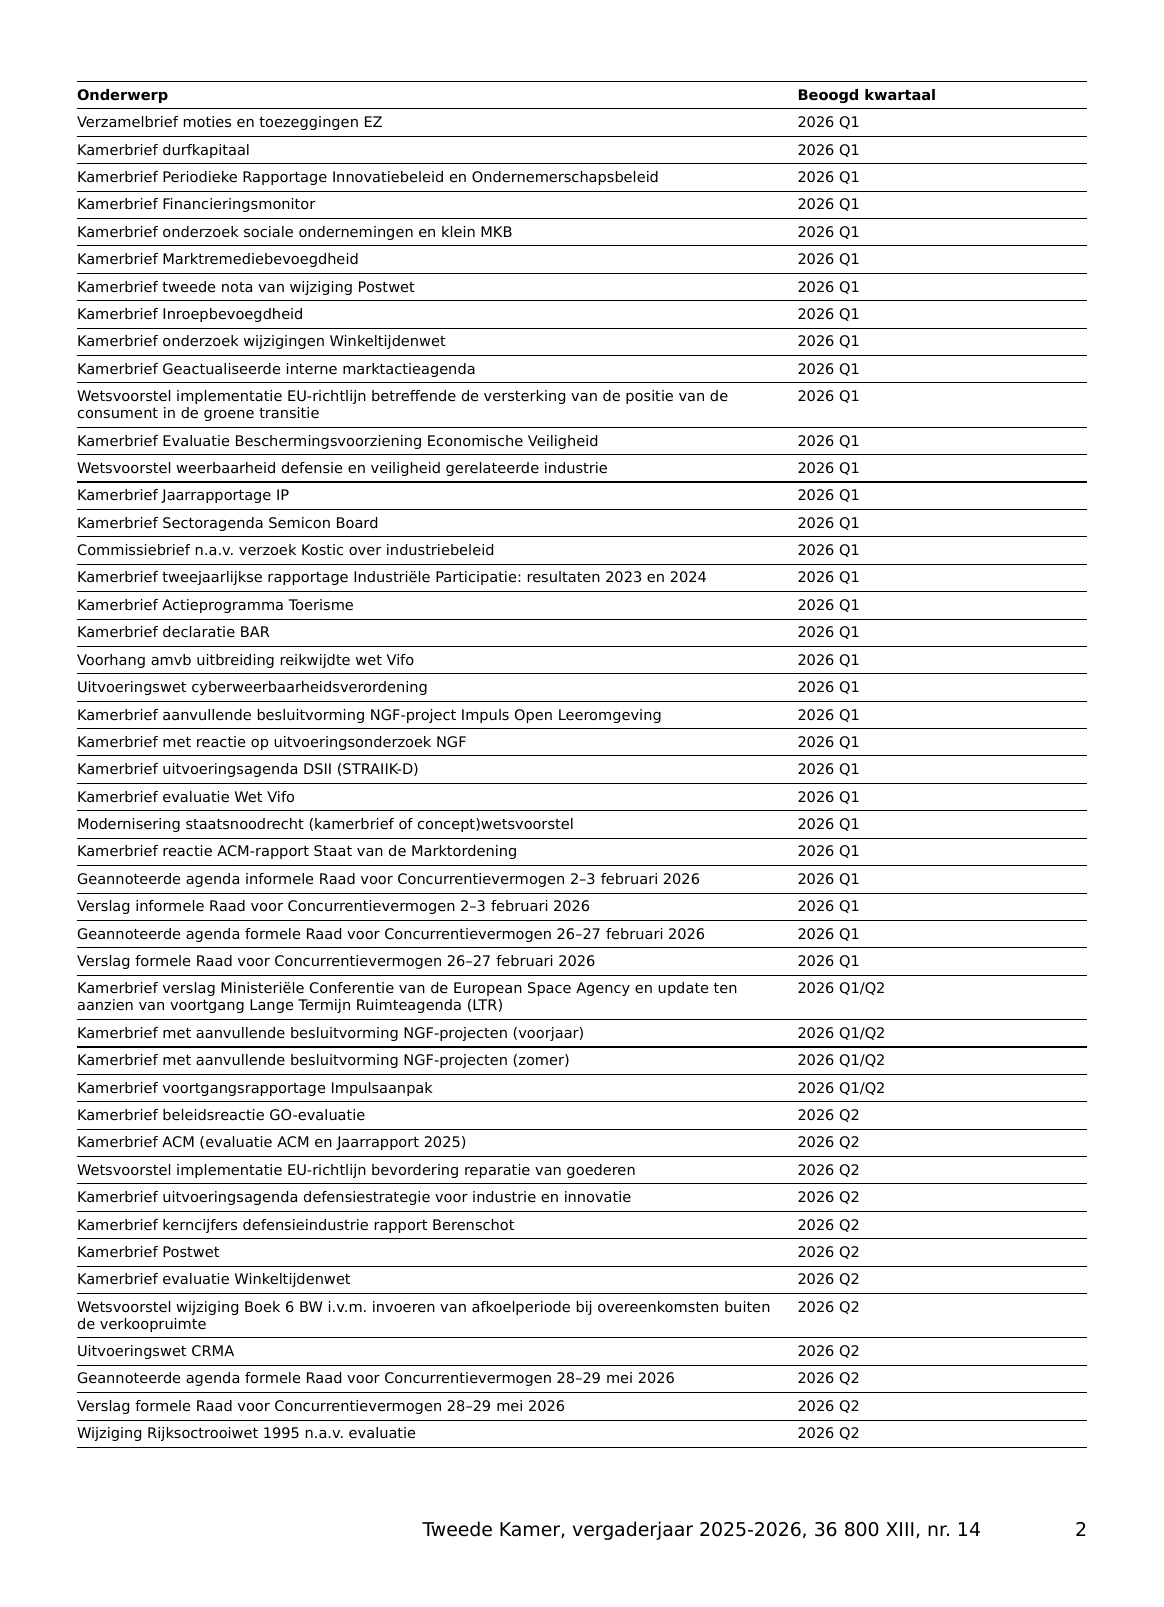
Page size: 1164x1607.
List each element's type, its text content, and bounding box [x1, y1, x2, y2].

table_cell Kamerbrief declaratie BAR [77, 620, 791, 646]
table_cell 2026 Q1 [791, 866, 1087, 892]
table_cell Verslag formele Raad voor Concurrentievermogen 28–29 mei 2026 [77, 1393, 791, 1419]
table_cell Verzamelbrief moties en toezeggingen EZ [77, 109, 791, 136]
table_cell Modernisering staatsnoodrecht (kamerbrief of concept)wetsvoorstel [77, 811, 791, 838]
table_cell Kamerbrief tweede nota van wijziging Postwet [77, 274, 791, 300]
table_cell 2026 Q2 [791, 1184, 1087, 1211]
table_cell Kamerbrief beleidsreactie GO-evaluatie [77, 1102, 791, 1128]
table_cell Kamerbrief met reactie op uitvoeringsonderzoek NGF [77, 729, 791, 755]
table_cell 2026 Q2 [791, 1239, 1087, 1266]
table_cell Voorhang amvb uitbreiding reikwijdte wet Vifo [77, 647, 791, 673]
table_cell 2026 Q1 [791, 219, 1087, 245]
table_cell Verslag informele Raad voor Concurrentievermogen 2–3 februari 2026 [77, 894, 791, 920]
table_cell Kamerbrief kerncijfers defensieindustrie rapport Berenschot [77, 1212, 791, 1238]
table_cell 2026 Q1/Q2 [791, 1075, 1087, 1101]
table_cell 2026 Q1 [791, 839, 1087, 865]
table_cell Geannoteerde agenda informele Raad voor Concurrentievermogen 2–3 februari 2026 [77, 866, 791, 892]
table_cell Kamerbrief Postwet [77, 1239, 791, 1266]
table_cell 2026 Q1 [791, 565, 1087, 591]
table_cell 2026 Q1 [791, 274, 1087, 300]
table_cell 2026 Q1 [791, 164, 1087, 191]
table_cell 2026 Q1/Q2 [791, 1020, 1087, 1046]
table_cell 2026 Q1 [791, 383, 1087, 427]
table_cell 2026 Q1 [791, 537, 1087, 564]
table_cell 2026 Q1 [791, 921, 1087, 947]
table_cell 2026 Q1/Q2 [791, 976, 1087, 1019]
table_cell Kamerbrief durfkapitaal [77, 137, 791, 163]
table_cell Kamerbrief evaluatie Wet Vifo [77, 784, 791, 810]
table_cell 2026 Q1 [791, 356, 1087, 382]
table_cell Uitvoeringswet CRMA [77, 1338, 791, 1365]
table_cell 2026 Q2 [791, 1338, 1087, 1365]
table_header Onderwerp [77, 82, 791, 108]
table_cell 2026 Q2 [791, 1421, 1087, 1447]
table_cell 2026 Q1 [791, 784, 1087, 810]
table_cell Kamerbrief Inroepbevoegdheid [77, 301, 791, 327]
table_cell 2026 Q1 [791, 301, 1087, 327]
table_cell Wetsvoorstel implementatie EU-richtlijn betreffende de versterking van de positie van de consument in de groene transitie [77, 383, 791, 427]
table_cell Geannoteerde agenda formele Raad voor Concurrentievermogen 26–27 februari 2026 [77, 921, 791, 947]
table_cell 2026 Q1 [791, 137, 1087, 163]
table_cell Kamerbrief verslag Ministeriële Conferentie van de European Space Agency en update ten aanzien van voortgang Lange Termijn Ruimteagenda (LTR) [77, 976, 791, 1019]
table_header Beoogd kwartaal [791, 82, 1087, 108]
table_cell Kamerbrief onderzoek sociale ondernemingen en klein MKB [77, 219, 791, 245]
table_cell 2026 Q1 [791, 483, 1087, 509]
table_cell Kamerbrief Periodieke Rapportage Innovatiebeleid en Ondernemerschapsbeleid [77, 164, 791, 191]
table_cell Wetsvoorstel wijziging Boek 6 BW i.v.m. invoeren van afkoelperiode bij overeenkomsten buiten de verkoopruimte [77, 1294, 791, 1337]
table_cell 2026 Q1 [791, 246, 1087, 273]
table_cell 2026 Q1 [791, 702, 1087, 728]
table_cell 2026 Q1 [791, 620, 1087, 646]
table_cell 2026 Q1 [791, 510, 1087, 536]
table_cell Kamerbrief Financieringsmonitor [77, 192, 791, 218]
table_cell Kamerbrief ACM (evaluatie ACM en Jaarrapport 2025) [77, 1130, 791, 1156]
table_cell Kamerbrief met aanvullende besluitvorming NGF-projecten (voorjaar) [77, 1020, 791, 1046]
table_cell 2026 Q1 [791, 455, 1087, 481]
table_cell Commissiebrief n.a.v. verzoek Kostic over industriebeleid [77, 537, 791, 564]
table_cell 2026 Q2 [791, 1366, 1087, 1392]
table_cell Kamerbrief uitvoeringsagenda defensiestrategie voor industrie en innovatie [77, 1184, 791, 1211]
table_cell Uitvoeringswet cyberweerbaarheidsverordening [77, 674, 791, 701]
table_cell 2026 Q1 [791, 894, 1087, 920]
table_cell Kamerbrief voortgangsrapportage Impulsaanpak [77, 1075, 791, 1101]
table_cell Wetsvoorstel weerbaarheid defensie en veiligheid gerelateerde industrie [77, 455, 791, 481]
table_cell Kamerbrief evaluatie Winkeltijdenwet [77, 1267, 791, 1293]
table_cell 2026 Q2 [791, 1212, 1087, 1238]
table_cell Wetsvoorstel implementatie EU-richtlijn bevordering reparatie van goederen [77, 1157, 791, 1183]
table_cell Kamerbrief Evaluatie Beschermingsvoorziening Economische Veiligheid [77, 428, 791, 454]
table_cell Kamerbrief Marktremediebevoegdheid [77, 246, 791, 273]
table_cell 2026 Q2 [791, 1102, 1087, 1128]
table_cell 2026 Q1 [791, 674, 1087, 701]
table_cell Kamerbrief aanvullende besluitvorming NGF-project Impuls Open Leeromgeving [77, 702, 791, 728]
table_cell Geannoteerde agenda formele Raad voor Concurrentievermogen 28–29 mei 2026 [77, 1366, 791, 1392]
table_cell Wijziging Rijksoctrooiwet 1995 n.a.v. evaluatie [77, 1421, 791, 1447]
table_cell 2026 Q1 [791, 647, 1087, 673]
table_cell 2026 Q1 [791, 948, 1087, 974]
table_cell 2026 Q1 [791, 756, 1087, 783]
table_cell 2026 Q1 [791, 329, 1087, 355]
table_cell 2026 Q1 [791, 729, 1087, 755]
table_cell 2026 Q2 [791, 1130, 1087, 1156]
table_cell Kamerbrief onderzoek wijzigingen Winkeltijdenwet [77, 329, 791, 355]
table_cell 2026 Q1 [791, 192, 1087, 218]
table_cell Kamerbrief met aanvullende besluitvorming NGF-projecten (zomer) [77, 1048, 791, 1074]
table_cell Kamerbrief Geactualiseerde interne marktactieagenda [77, 356, 791, 382]
table_cell Verslag formele Raad voor Concurrentievermogen 26–27 februari 2026 [77, 948, 791, 974]
table_cell Kamerbrief tweejaarlijkse rapportage Industriële Participatie: resultaten 2023 en 2024 [77, 565, 791, 591]
table_cell 2026 Q2 [791, 1294, 1087, 1337]
table_cell 2026 Q1 [791, 592, 1087, 618]
table_cell 2026 Q1 [791, 811, 1087, 838]
table_cell 2026 Q2 [791, 1157, 1087, 1183]
table_cell Kamerbrief reactie ACM-rapport Staat van de Marktordening [77, 839, 791, 865]
table_cell 2026 Q2 [791, 1393, 1087, 1419]
table_cell 2026 Q1 [791, 428, 1087, 454]
table_cell Kamerbrief Actieprogramma Toerisme [77, 592, 791, 618]
table_cell Kamerbrief uitvoeringsagenda DSII (STRAIIK-D) [77, 756, 791, 783]
table_cell Kamerbrief Sectoragenda Semicon Board [77, 510, 791, 536]
table_cell 2026 Q1 [791, 109, 1087, 136]
table_cell 2026 Q2 [791, 1267, 1087, 1293]
table_cell Kamerbrief Jaarrapportage IP [77, 483, 791, 509]
table_cell 2026 Q1/Q2 [791, 1048, 1087, 1074]
